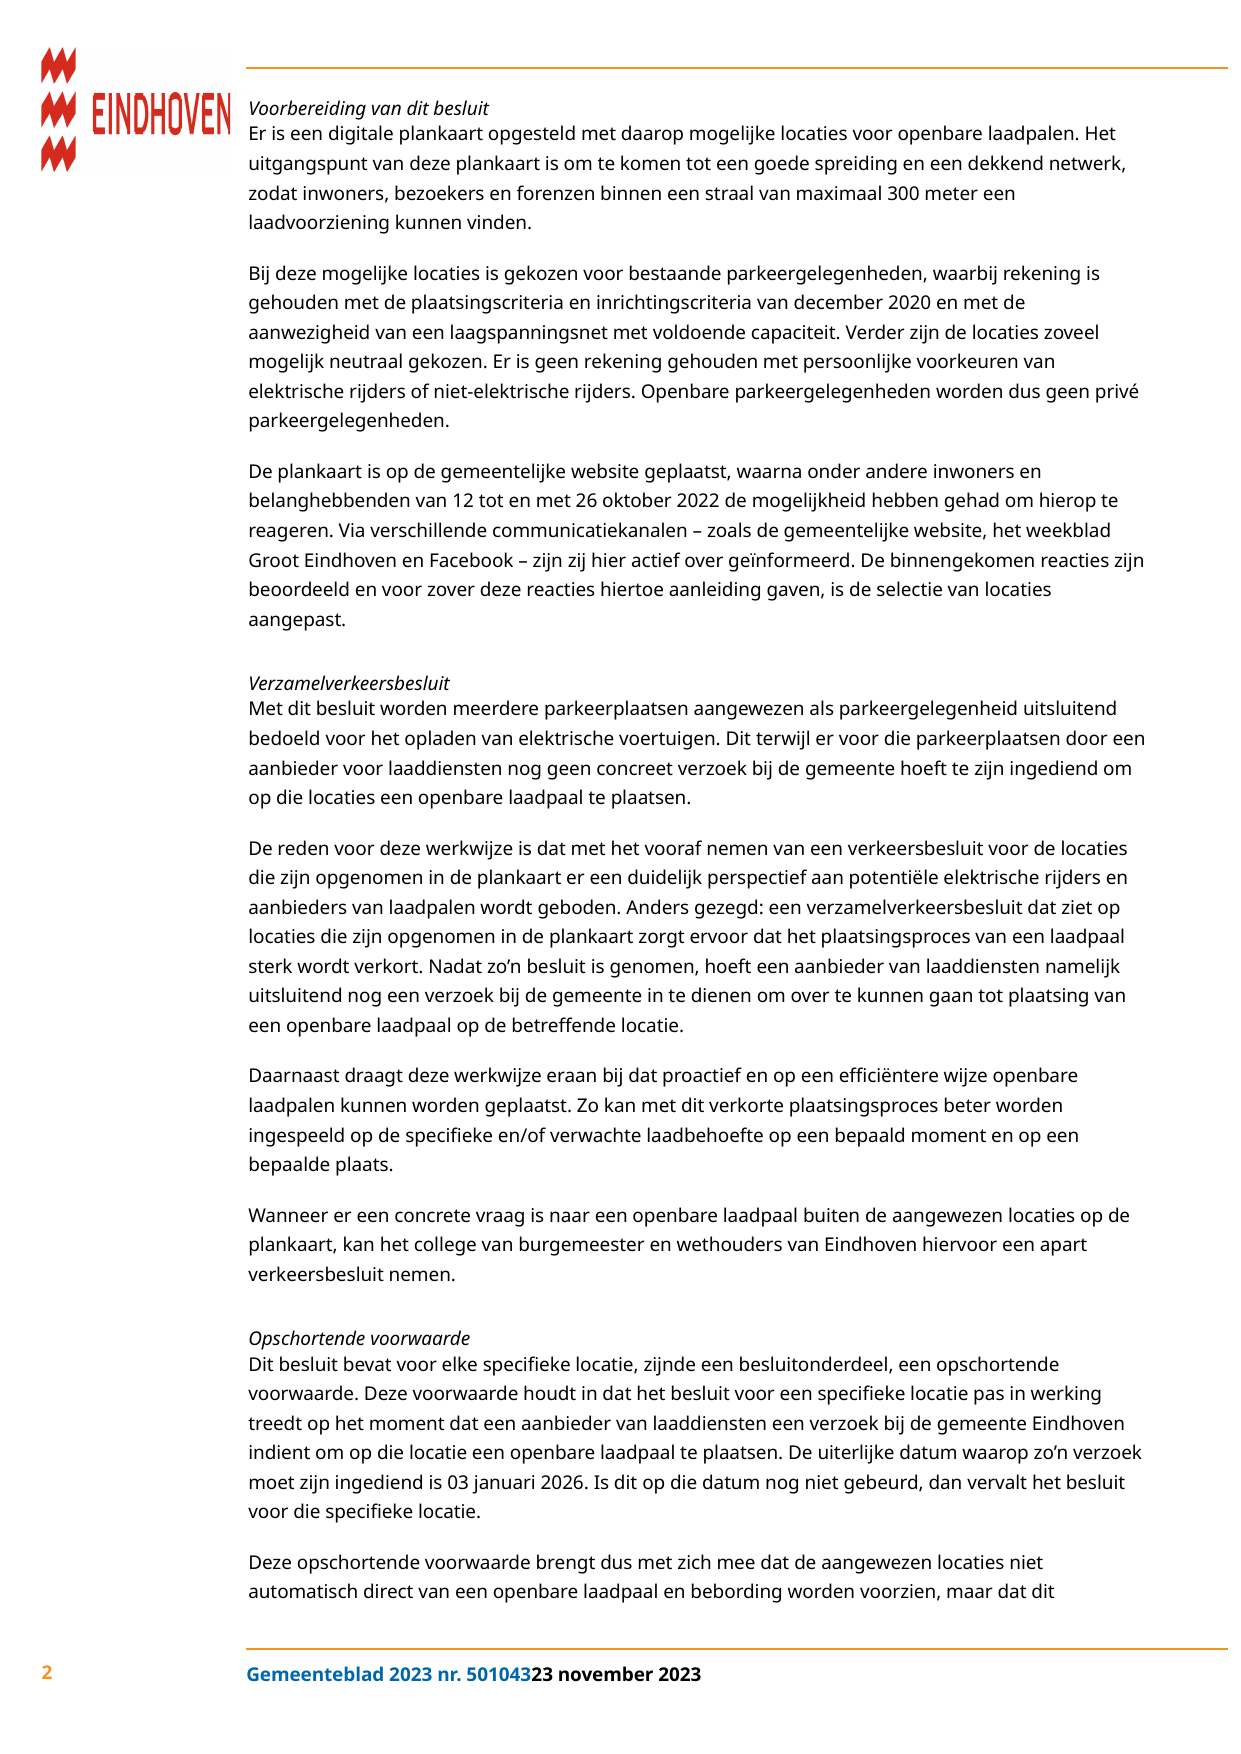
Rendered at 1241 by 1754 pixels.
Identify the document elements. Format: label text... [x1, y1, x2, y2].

text Wanneer er een concrete vraag is naar een openbare laadpaal buiten de aangewezen locaties op de plankaart, kan het college van burgemeester en wethouders van Eindhoven hiervoor een apart verkeersbesluit nemen. [248, 1202, 1152, 1287]
text Opschortende voorwaarde [248, 1325, 1152, 1351]
text Verzamelverkeersbesluit [248, 670, 1152, 696]
text Met dit besluit worden meerdere parkeerplaatsen aangewezen als parkeergelegenheid uitsluitend bedoeld voor het opladen van elektrische voertuigen. Dit terwijl er voor die parkeerplaatsen door een aanbieder voor laaddiensten nog geen concreet verzoek bij de gemeente hoeft te zijn ingediend om op die locaties een openbare laadpaal te plaatsen. [248, 696, 1152, 810]
text De plankaart is op de gemeentelijke website geplaatst, waarna onder andere inwoners en belanghebbenden van 12 tot en met 26 oktober 2022 de mogelijkheid hebben gehad om hierop te reageren. Via verschillende communicatiekanalen – zoals de gemeentelijke website, het weekblad Groot Eindhoven en Facebook – zijn zij hier actief over geïnformeerd. De binnengekomen reacties zijn beoordeeld en voor zover deze reacties hiertoe aanleiding gaven, is de selectie van locaties aangepast. [248, 458, 1152, 632]
text Daarnaast draagt deze werkwijze eraan bij dat proactief en op een efficiëntere wijze openbare laadpalen kunnen worden geplaatst. Zo kan met dit verkorte plaatsingsproces beter worden ingespeeld op de specifieke en/of verwachte laadbehoefte op een bepaald moment en op een bepaalde plaats. [248, 1063, 1152, 1177]
picture [41, 47, 231, 172]
text Bij deze mogelijke locaties is gekozen voor bestaande parkeergelegenheden, waarbij rekening is gehouden met de plaatsingscriteria en inrichtingscriteria van december 2020 en met de aanwezigheid van een laagspanningsnet met voldoende capaciteit. Verder zijn de locaties zoveel mogelijk neutraal gekozen. Er is geen rekening gehouden met persoonlijke voorkeuren van elektrische rijders of niet-elektrische rijders. Openbare parkeergelegenheden worden dus geen privé parkeergelegenheden. [248, 260, 1152, 433]
text Voorbereiding van dit besluit [248, 95, 1152, 121]
text Deze opschortende voorwaarde brengt dus met zich mee dat de aangewezen locaties niet automatisch direct van een openbare laadpaal en bebording worden voorzien, maar dat dit [248, 1549, 1152, 1604]
text Dit besluit bevat voor elke specifieke locatie, zijnde een besluitonderdeel, een opschortende voorwaarde. Deze voorwaarde houdt in dat het besluit voor een specifieke locatie pas in werking treedt op het moment dat een aanbieder van laaddiensten een verzoek bij de gemeente Eindhoven indient om op die locatie een openbare laadpaal te plaatsen. De uiterlijke datum waarop zo’n verzoek moet zijn ingediend is 03 januari 2026. Is dit op die datum nog niet gebeurd, dan vervalt het besluit voor die specifieke locatie. [248, 1351, 1152, 1524]
text De reden voor deze werkwijze is dat met het vooraf nemen van een verkeersbesluit voor de locaties die zijn opgenomen in de plankaart er een duidelijk perspectief aan potentiële elektrische rijders en aanbieders van laadpalen wordt geboden. Anders gezegd: een verzamelverkeersbesluit dat ziet op locaties die zijn opgenomen in de plankaart zorgt ervoor dat het plaatsingsproces van een laadpaal sterk wordt verkort. Nadat zo’n besluit is genomen, hoeft een aanbieder van laaddiensten namelijk uitsluitend nog een verzoek bij de gemeente in te dienen om over te kunnen gaan tot plaatsing van een openbare laadpaal op de betreffende locatie. [248, 835, 1152, 1038]
text Er is een digitale plankaart opgesteld met daarop mogelijke locaties voor openbare laadpalen. Het uitgangspunt van deze plankaart is om te komen tot een goede spreiding en een dekkend netwerk, zodat inwoners, bezoekers en forenzen binnen een straal van maximaal 300 meter een laadvoorziening kunnen vinden. [248, 121, 1152, 235]
